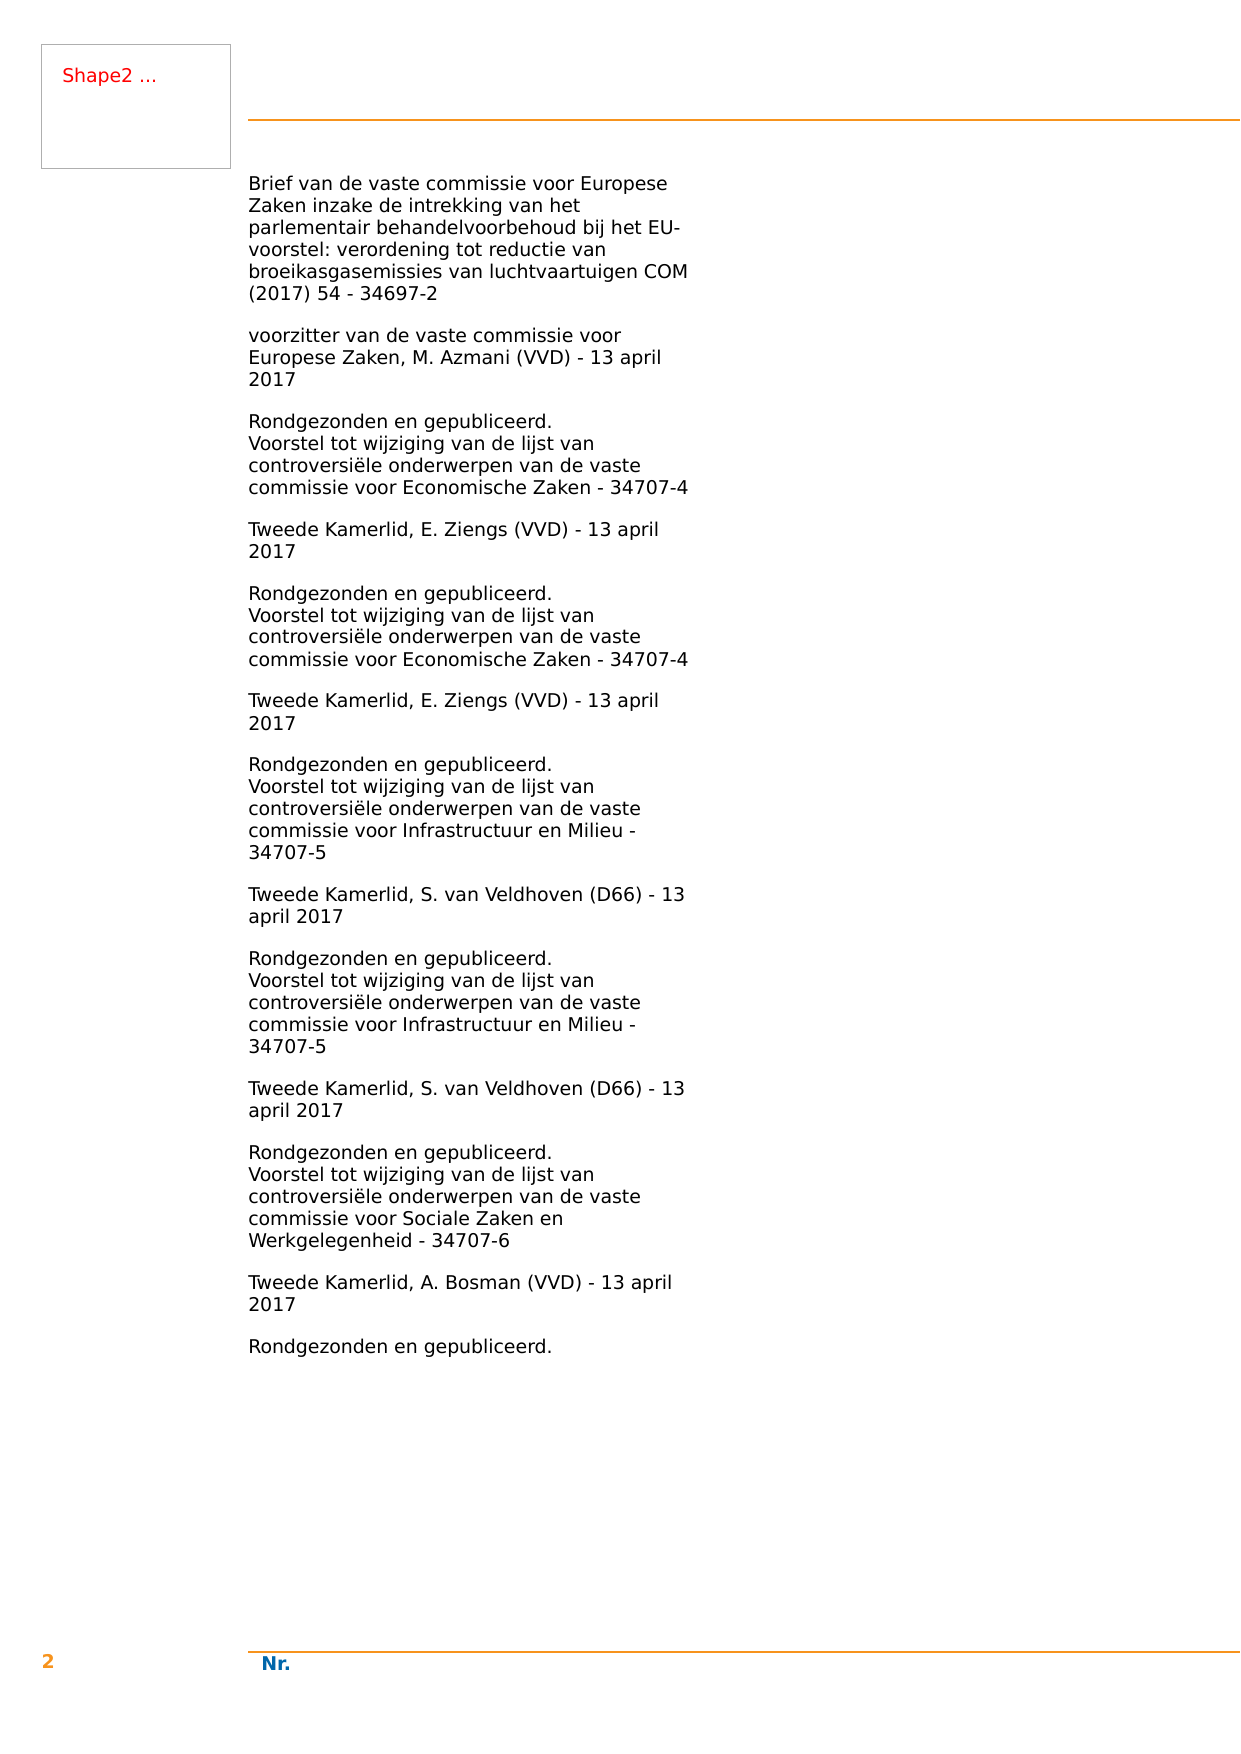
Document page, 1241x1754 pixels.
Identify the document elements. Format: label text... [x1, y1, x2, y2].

text Voorstel tot wijziging van de lijst van controversiële onderwerpen van de vaste commissie voor Infrastructuur en Milieu - 34707-5 [248, 970, 691, 1058]
text Voorstel tot wijziging van de lijst van controversiële onderwerpen van de vaste commissie voor Sociale Zaken en Werkgelegenheid - 34707-6 [248, 1164, 691, 1252]
text Tweede Kamerlid, E. Ziengs (VVD) - 13 april 2017 [248, 690, 691, 734]
text Voorstel tot wijziging van de lijst van controversiële onderwerpen van de vaste commissie voor Economische Zaken - 34707-4 [248, 604, 691, 670]
text Rondgezonden en gepubliceerd. [248, 411, 691, 433]
text Rondgezonden en gepubliceerd. [248, 1142, 691, 1164]
text Tweede Kamerlid, E. Ziengs (VVD) - 13 april 2017 [248, 518, 691, 562]
text Rondgezonden en gepubliceerd. [248, 1336, 691, 1358]
text Tweede Kamerlid, A. Bosman (VVD) - 13 april 2017 [248, 1272, 691, 1316]
text voorzitter van de vaste commissie voor Europese Zaken, M. Azmani (VVD) - 13 april 2017 [248, 325, 691, 391]
text Rondgezonden en gepubliceerd. [248, 754, 691, 776]
text Tweede Kamerlid, S. van Veldhoven (D66) - 13 april 2017 [248, 884, 691, 928]
text Voorstel tot wijziging van de lijst van controversiële onderwerpen van de vaste commissie voor Economische Zaken - 34707-4 [248, 433, 691, 498]
text Rondgezonden en gepubliceerd. [248, 948, 691, 970]
text Rondgezonden en gepubliceerd. [248, 582, 691, 604]
text Voorstel tot wijziging van de lijst van controversiële onderwerpen van de vaste commissie voor Infrastructuur en Milieu - 34707-5 [248, 776, 691, 864]
text Tweede Kamerlid, S. van Veldhoven (D66) - 13 april 2017 [248, 1078, 691, 1122]
text Brief van de vaste commissie voor Europese Zaken inzake de intrekking van het parlementair behandelvoorbehoud bij het EU-voorstel: verordening tot reductie van broeikasgasemissies van luchtvaartuigen COM (2017) 54 - 34697-2 [248, 173, 691, 305]
